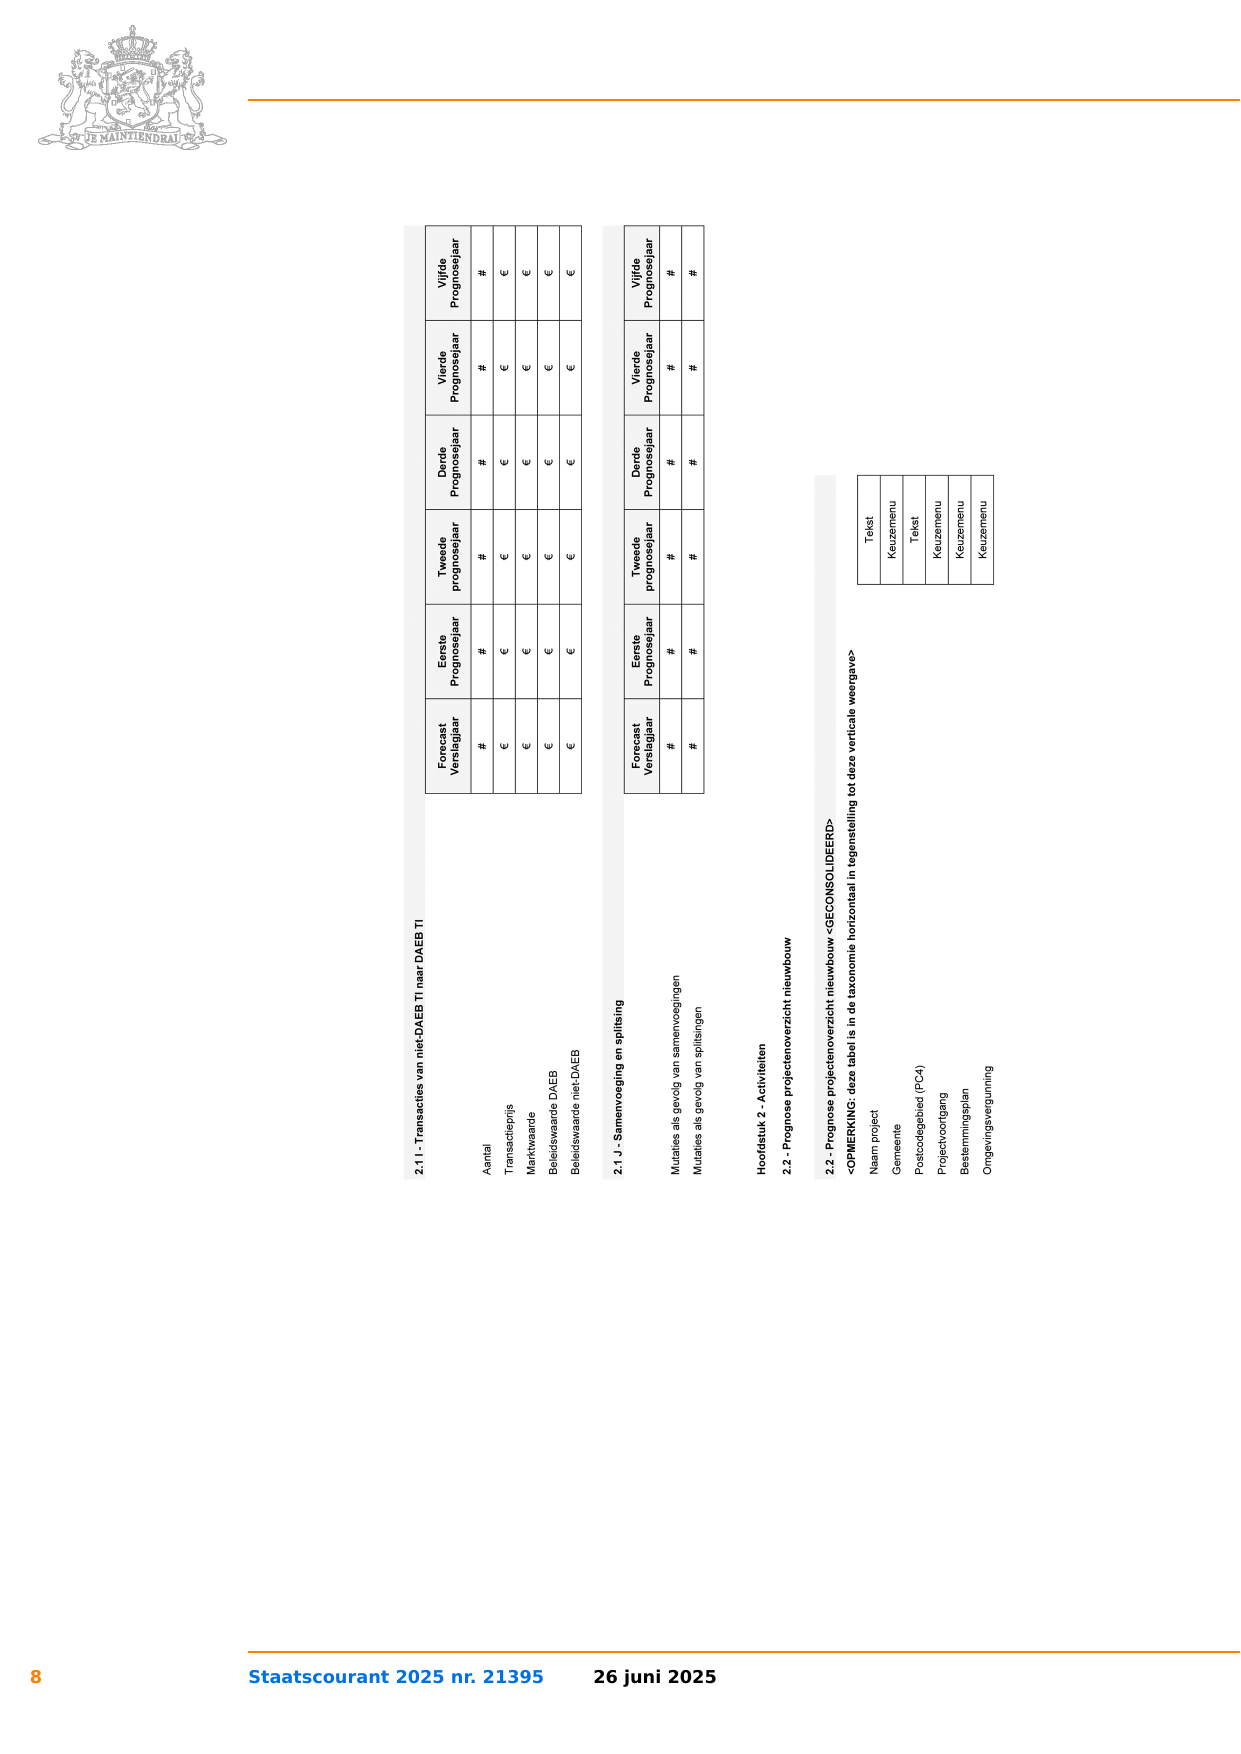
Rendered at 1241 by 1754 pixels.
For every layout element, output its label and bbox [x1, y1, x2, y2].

picture [38, 25, 227, 150]
picture [248, 130, 1134, 1276]
